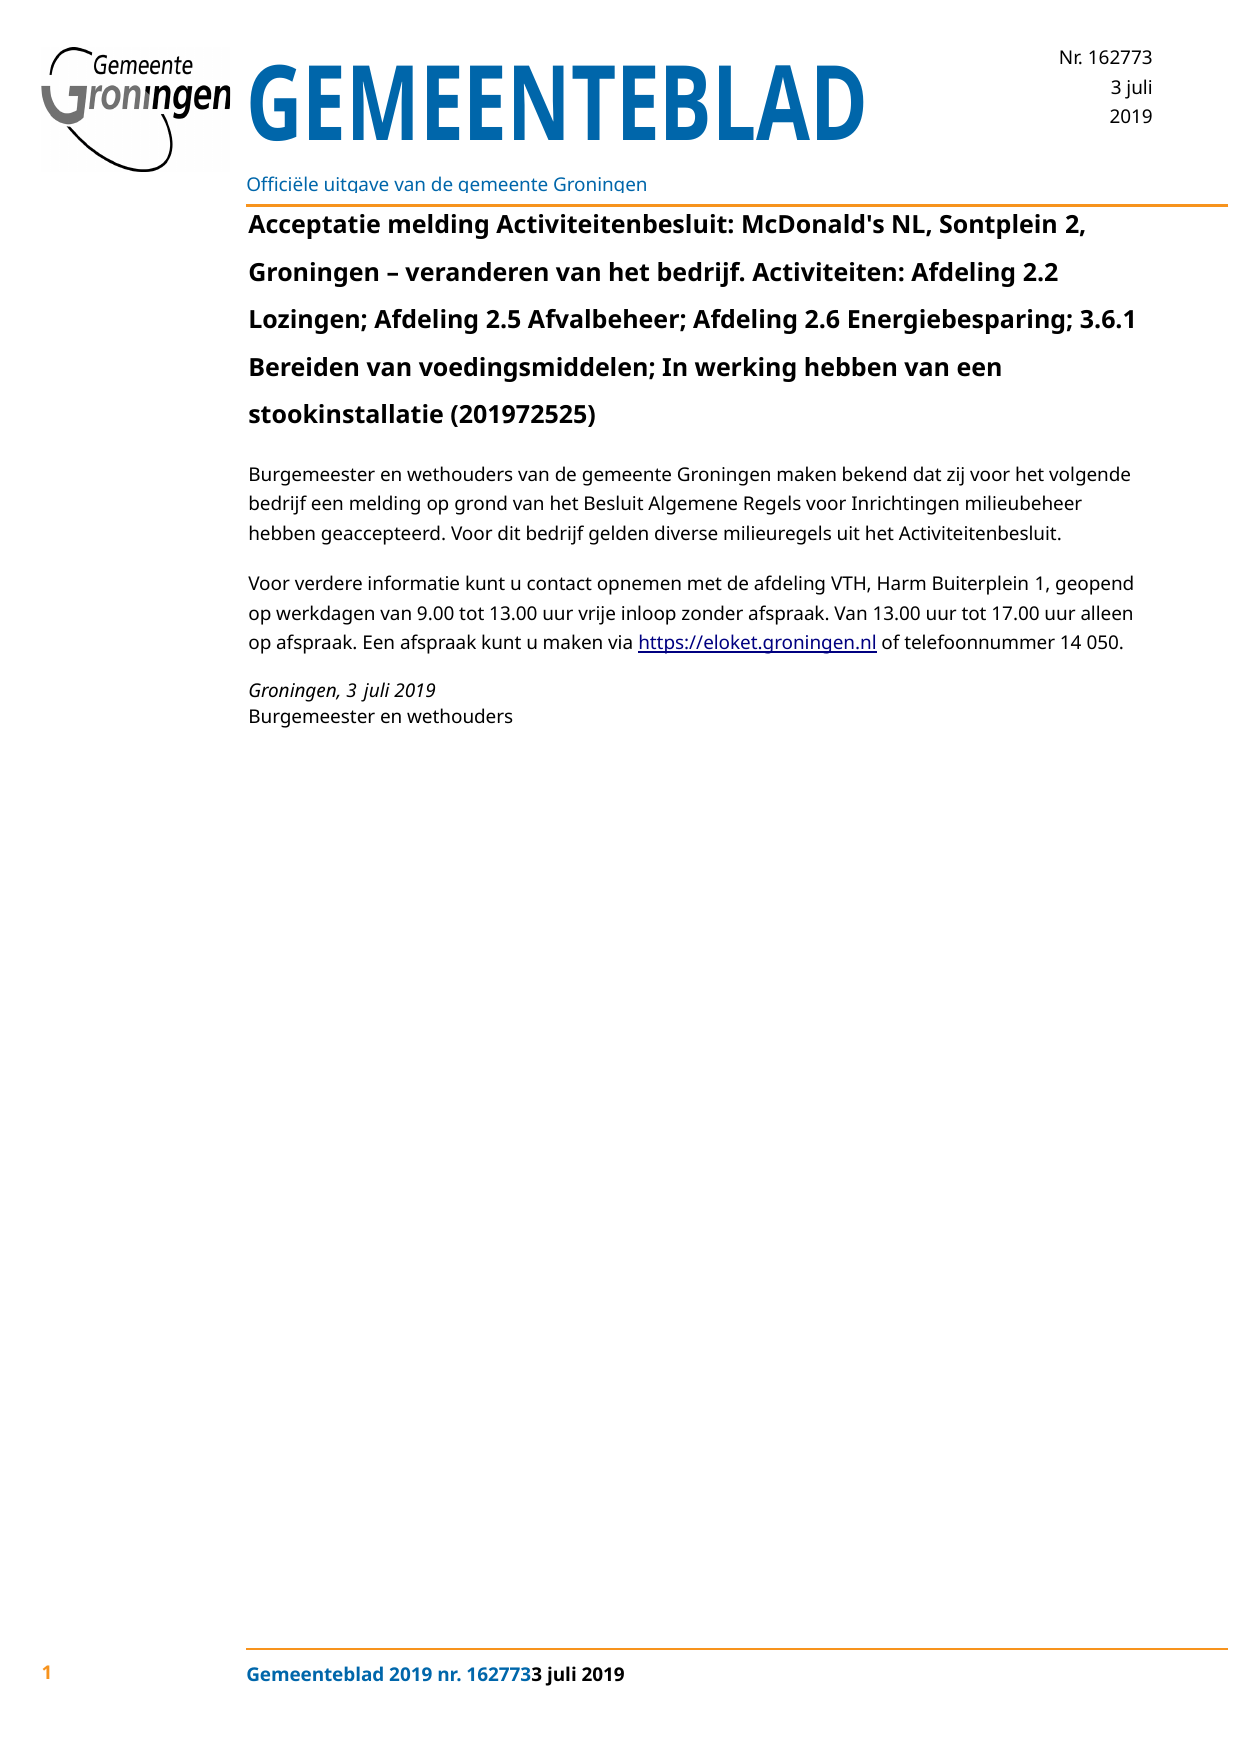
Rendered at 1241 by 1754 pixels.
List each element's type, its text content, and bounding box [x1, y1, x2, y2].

text Burgemeester en wethouders [248, 703, 1152, 729]
text Burgemeester en wethouders van de gemeente Groningen maken bekend dat zij voor het volgende bedrijf een melding op grond van het Besluit Algemene Regels voor Inrichtingen milieubeheer hebben geaccepteerd. Voor dit bedrijf gelden diverse milieuregels uit het Activiteitenbesluit. [248, 461, 1152, 546]
text Groningen, 3 juli 2019 [248, 677, 1152, 703]
text Acceptatie melding Activiteitenbesluit: McDonald's NL, Sontplein 2, Groningen – veranderen van het bedrijf. Activiteiten: Afdeling 2.2 Lozingen; Afdeling 2.5 Afvalbeheer; Afdeling 2.6 Energiebesparing; 3.6.1 Bereiden van voedingsmiddelen; In werking hebben van een stookinstallatie (201972525) [248, 207, 1152, 431]
picture [41, 47, 231, 172]
text Voor verdere informatie kunt u contact opnemen met de afdeling VTH, Harm Buiterplein 1, geopend op werkdagen van 9.00 tot 13.00 uur vrije inloop zonder afspraak. Van 13.00 uur tot 17.00 uur alleen op afspraak. Een afspraak kunt u maken via https://eloket.groningen.nl of telefoonnummer 14 050. [248, 570, 1152, 655]
